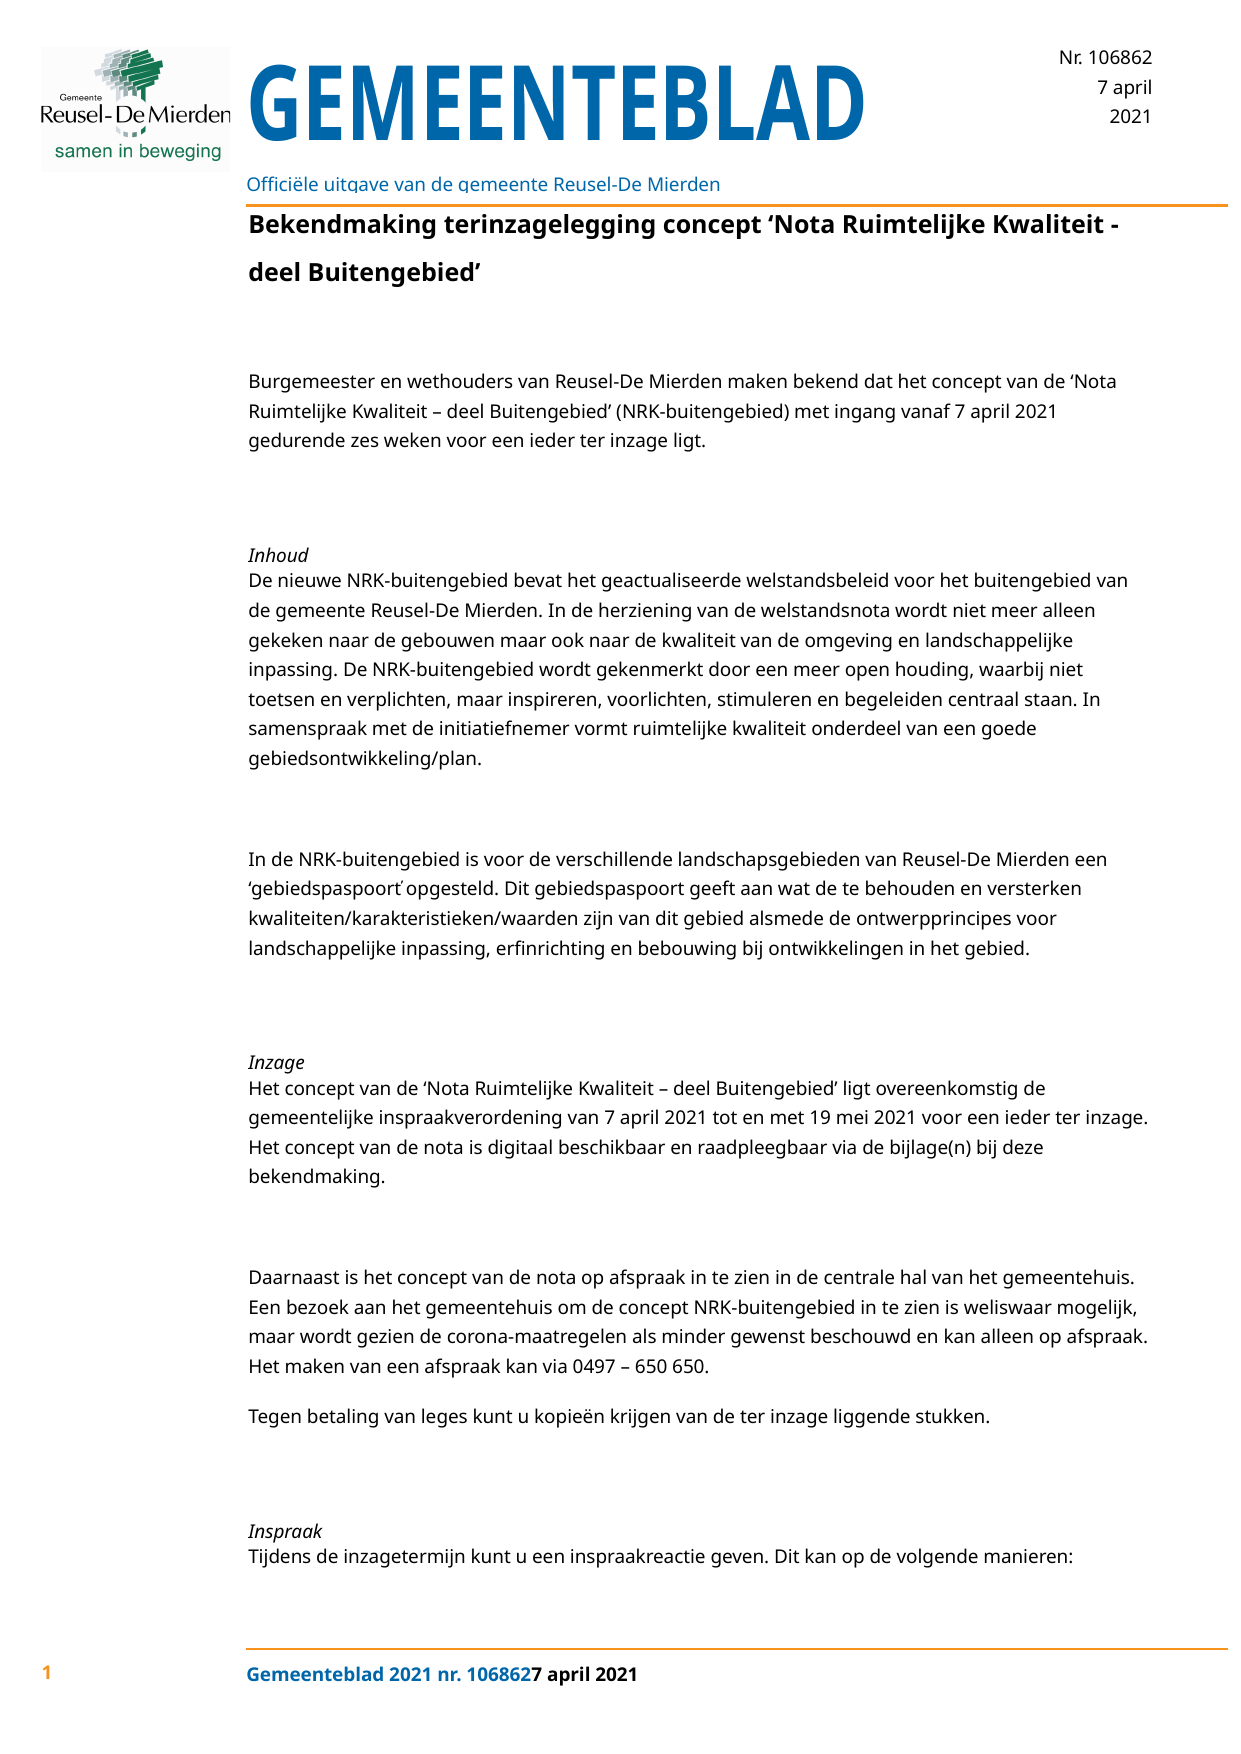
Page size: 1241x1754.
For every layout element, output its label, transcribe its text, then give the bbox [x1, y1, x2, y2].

text Inzage [248, 1049, 1152, 1075]
text Inhoud [248, 542, 1152, 568]
text De nieuwe NRK-buitengebied bevat het geactualiseerde welstandsbeleid voor het buitengebied van de gemeente Reusel-De Mierden. In de herziening van de welstandsnota wordt niet meer alleen gekeken naar de gebouwen maar ook naar de kwaliteit van de omgeving en landschappelijke inpassing. De NRK-buitengebied wordt gekenmerkt door een meer open houding, waarbij niet toetsen en verplichten, maar inspireren, voorlichten, stimuleren en begeleiden centraal staan. In samenspraak met de initiatiefnemer vormt ruimtelijke kwaliteit onderdeel van een goede gebiedsontwikkeling/plan. [248, 568, 1152, 771]
text In de NRK-buitengebied is voor de verschillende landschapsgebieden van Reusel-De Mierden een ‘gebiedspaspoorť opgesteld. Dit gebiedspaspoort geeft aan wat de te behouden en versterken kwaliteiten/karakteristieken/waarden zijn van dit gebied alsmede de ontwerpprincipes voor landschappelijke inpassing, erfinrichting en bebouwing bij ontwikkelingen in het gebied. [248, 846, 1152, 960]
text Het concept van de ‘Nota Ruimtelijke Kwaliteit – deel Buitengebied’ ligt overeenkomstig de gemeentelijke inspraakverordening van 7 april 2021 tot en met 19 mei 2021 voor een ieder ter inzage. Het concept van de nota is digitaal beschikbaar en raadpleegbaar via de bijlage(n) bij deze bekendmaking. [248, 1075, 1152, 1189]
text Daarnaast is het concept van de nota op afspraak in te zien in de centrale hal van het gemeentehuis. Een bezoek aan het gemeentehuis om de concept NRK-buitengebied in te zien is weliswaar mogelijk, maar wordt gezien de corona-maatregelen als minder gewenst beschouwd en kan alleen op afspraak. Het maken van een afspraak kan via 0497 – 650 650. [248, 1264, 1152, 1379]
text Bekendmaking terinzagelegging concept ‘Nota Ruimtelijke Kwaliteit - deel Buitengebied’ [248, 207, 1152, 288]
picture [41, 47, 231, 172]
text Tegen betaling van leges kunt u kopieën krijgen van de ter inzage liggende stukken. [248, 1403, 1152, 1429]
text Inspraak [248, 1518, 1152, 1544]
text Burgemeester en wethouders van Reusel-De Mierden maken bekend dat het concept van de ‘Nota Ruimtelijke Kwaliteit – deel Buitengebied’ (NRK-buitengebied) met ingang vanaf 7 april 2021 gedurende zes weken voor een ieder ter inzage ligt. [248, 368, 1152, 453]
text Tijdens de inzagetermijn kunt u een inspraakreactie geven. Dit kan op de volgende manieren: [248, 1544, 1152, 1569]
